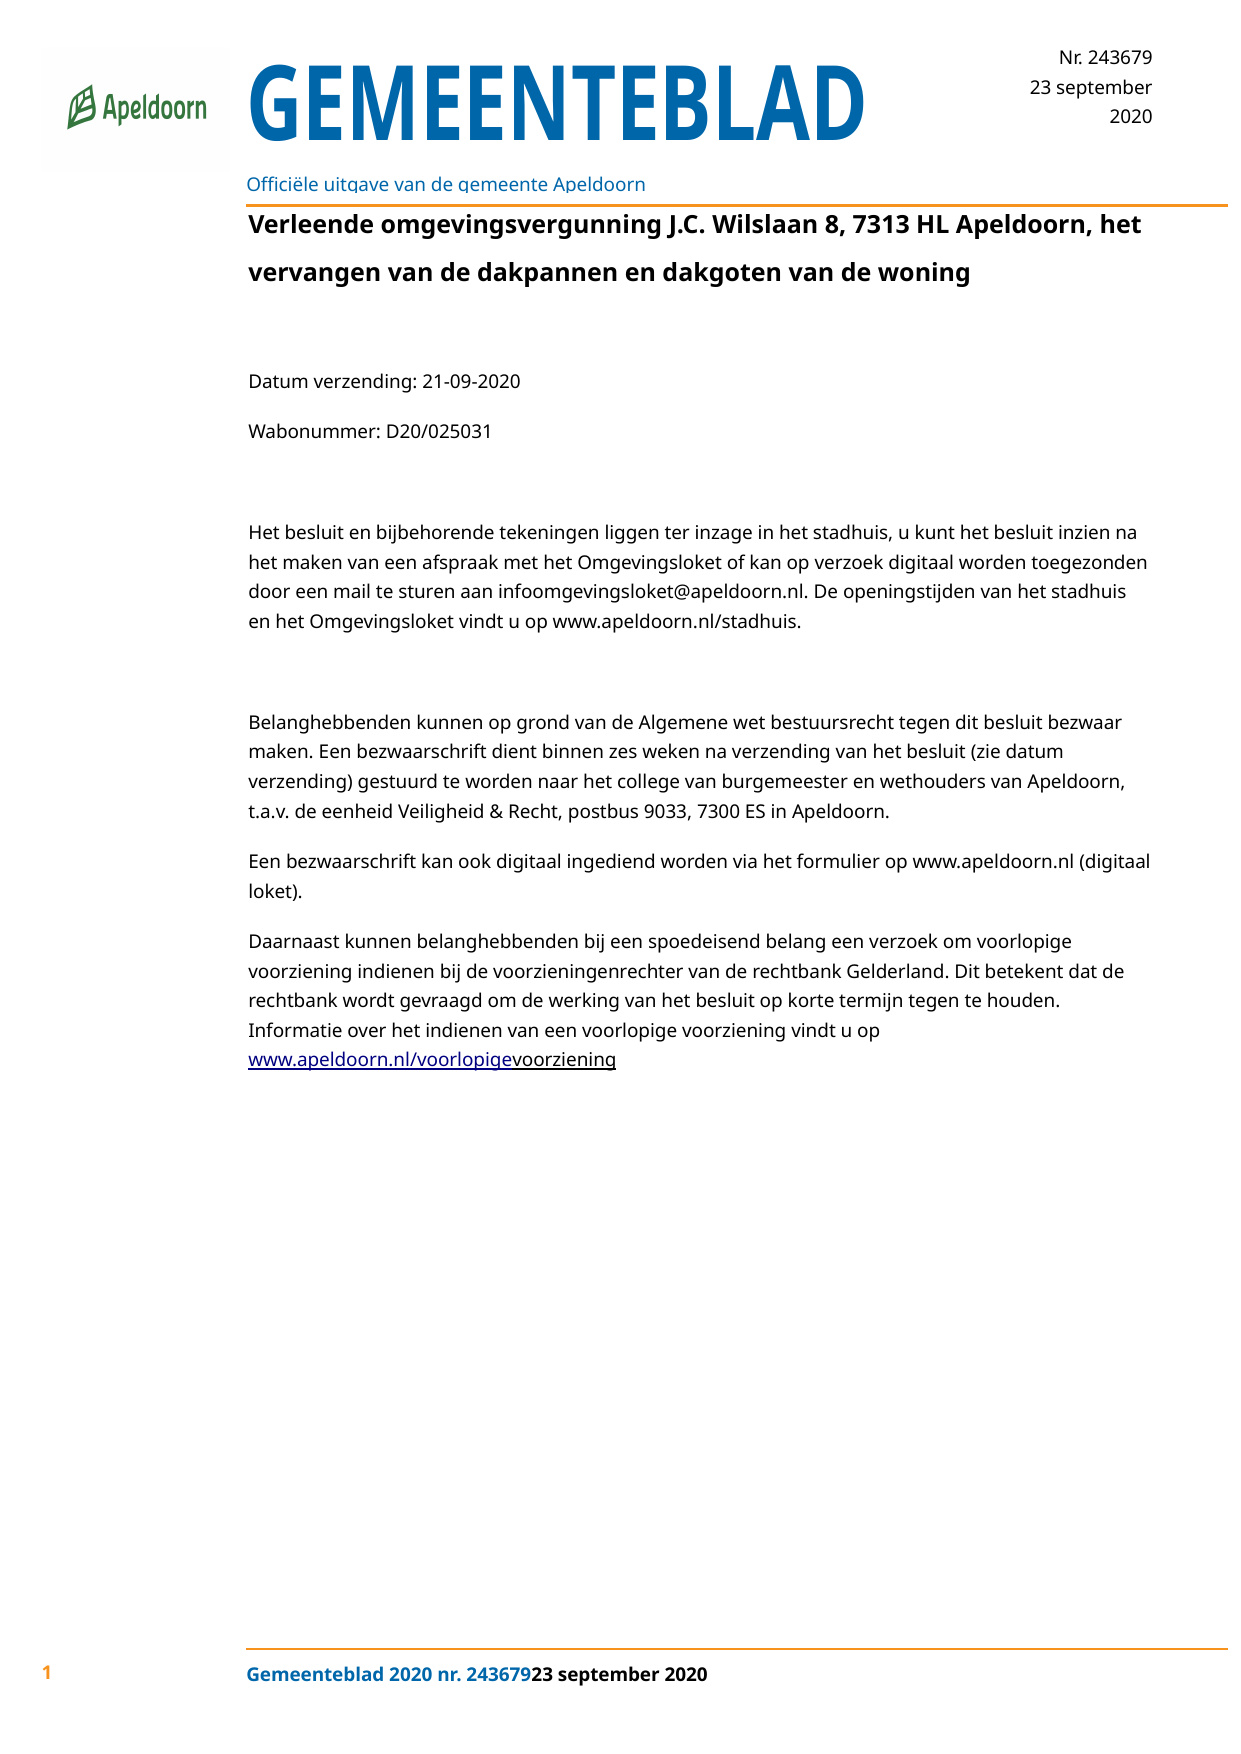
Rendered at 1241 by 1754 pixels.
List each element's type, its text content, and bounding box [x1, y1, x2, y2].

text Daarnaast kunnen belanghebbenden bij een spoedeisend belang een verzoek om voorlopige voorziening indienen bij de voorzieningenrechter van de rechtbank Gelderland. Dit betekent dat de rechtbank wordt gevraagd om de werking van het besluit op korte termijn tegen te houden. Informatie over het indienen van een voorlopige voorziening vindt u op www.apeldoorn.nl/voorlopigevoorziening [248, 928, 1152, 1072]
picture [41, 47, 231, 172]
text Het besluit en bijbehorende tekeningen liggen ter inzage in het stadhuis, u kunt het besluit inzien na het maken van een afspraak met het Omgevingsloket of kan op verzoek digitaal worden toegezonden door een mail te sturen aan infoomgevingsloket@apeldoorn.nl. De openingstijden van het stadhuis en het Omgevingsloket vindt u op www.apeldoorn.nl/stadhuis. [248, 519, 1152, 634]
text Wabonummer: D20/025031 [248, 419, 1152, 444]
text Verleende omgevingsvergunning J.C. Wilslaan 8, 7313 HL Apeldoorn, het vervangen van de dakpannen en dakgoten van de woning [248, 207, 1152, 288]
text Belanghebbenden kunnen op grond van de Algemene wet bestuursrecht tegen dit besluit bezwaar maken. Een bezwaarschrift dient binnen zes weken na verzending van het besluit (zie datum verzending) gestuurd te worden naar het college van burgemeester en wethouders van Apeldoorn, t.a.v. de eenheid Veiligheid & Recht, postbus 9033, 7300 ES in Apeldoorn. [248, 709, 1152, 824]
text Een bezwaarschrift kan ook digitaal ingediend worden via het formulier op www.apeldoorn.nl (digitaal loket). [248, 848, 1152, 904]
text Datum verzending: 21-09-2020 [248, 368, 1152, 394]
